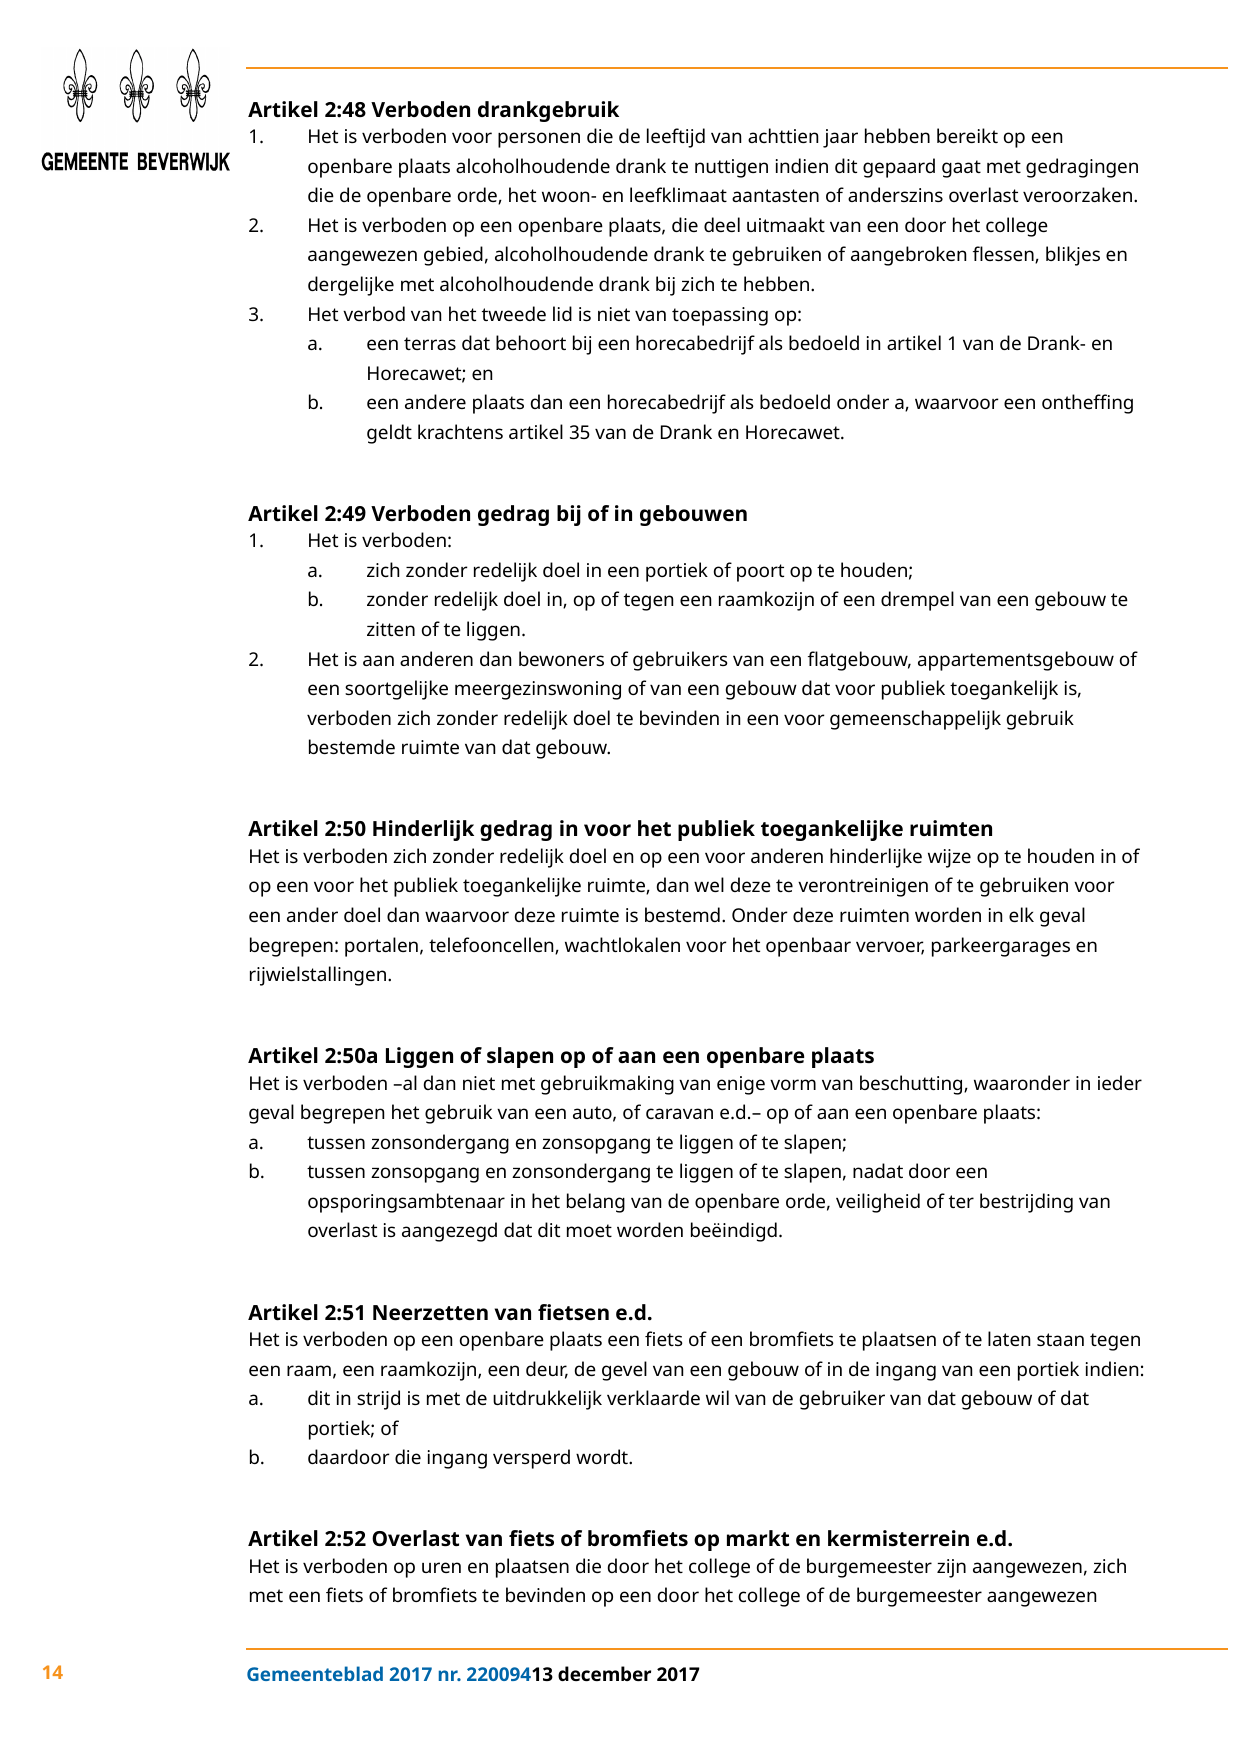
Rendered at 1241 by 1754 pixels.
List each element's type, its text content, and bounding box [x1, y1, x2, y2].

list zich zonder redelijk doel in een portiek of poort op te houden; [307, 557, 1152, 583]
text Artikel 2:52 Overlast van fiets of bromfiets op markt en kermisterrein e.d. [248, 1524, 1152, 1553]
text Het is verboden zich zonder redelijk doel en op een voor anderen hinderlijke wijze op te houden in of op een voor het publiek toegankelijke ruimte, dan wel deze te verontreinigen of te gebruiken voor een ander doel dan waarvoor deze ruimte is bestemd. Onder deze ruimten worden in elk geval begrepen: portalen, telefooncellen, wachtlokalen voor het openbaar vervoer, parkeergarages en rijwielstallingen. [248, 843, 1152, 987]
text Het is verboden op een openbare plaats een fiets of een bromfiets te plaatsen of te laten staan tegen een raam, een raamkozijn, een deur, de gevel van een gebouw of in de ingang van een portiek indien: [248, 1326, 1152, 1381]
picture [41, 47, 231, 172]
list Het is verboden: [248, 527, 1152, 553]
text Artikel 2:50a Liggen of slapen op of aan een openbare plaats [248, 1041, 1152, 1070]
list dit in strijd is met de uitdrukkelijk verklaarde wil van de gebruiker van dat gebouw of dat portiek; of [248, 1385, 1152, 1441]
list zonder redelijk doel in, op of tegen een raamkozijn of een drempel van een gebouw te zitten of te liggen. [307, 587, 1152, 642]
text Artikel 2:51 Neerzetten van fietsen e.d. [248, 1298, 1152, 1326]
list een terras dat behoort bij een horecabedrijf als bedoeld in artikel 1 van de Drank- en Horecawet; en [307, 330, 1152, 386]
list daardoor die ingang versperd wordt. [248, 1444, 1152, 1470]
list Het is verboden voor personen die de leeftijd van achttien jaar hebben bereikt op een openbare plaats alcoholhoudende drank te nuttigen indien dit gepaard gaat met gedragingen die de openbare orde, het woon- en leefklimaat aantasten of anderszins overlast veroorzaken. [248, 123, 1152, 208]
text Het is verboden –al dan niet met gebruikmaking van enige vorm van beschutting, waaronder in ieder geval begrepen het gebruik van een auto, of caravan e.d.– op of aan een openbare plaats: [248, 1070, 1152, 1125]
list Het is aan anderen dan bewoners of gebruikers van een flatgebouw, appartementsgebouw of een soortgelijke meergezinswoning of van een gebouw dat voor publiek toegankelijk is, verboden zich zonder redelijk doel te bevinden in een voor gemeenschappelijk gebruik bestemde ruimte van dat gebouw. [248, 646, 1152, 760]
list Het is verboden op een openbare plaats, die deel uitmaakt van een door het college aangewezen gebied, alcoholhoudende drank te gebruiken of aangebroken flessen, blikjes en dergelijke met alcoholhoudende drank bij zich te hebben. [248, 212, 1152, 297]
text Artikel 2:50 Hinderlijk gedrag in voor het publiek toegankelijke ruimten [248, 814, 1152, 843]
list Het verbod van het tweede lid is niet van toepassing op: [248, 301, 1152, 326]
text Artikel 2:49 Verboden gedrag bij of in gebouwen [248, 499, 1152, 527]
text Het is verboden op uren en plaatsen die door het college of de burgemeester zijn aangewezen, zich met een fiets of bromfiets te bevinden op een door het college of de burgemeester aangewezen [248, 1553, 1152, 1608]
text Artikel 2:48 Verboden drankgebruik [248, 95, 1152, 123]
list tussen zonsopgang en zonsondergang te liggen of te slapen, nadat door een opsporingsambtenaar in het belang van de openbare orde, veiligheid of ter bestrijding van overlast is aangezegd dat dit moet worden beëindigd. [248, 1158, 1152, 1243]
list tussen zonsondergang en zonsopgang te liggen of te slapen; [248, 1129, 1152, 1155]
list een andere plaats dan een horecabedrijf als bedoeld onder a, waarvoor een ontheffing geldt krachtens artikel 35 van de Drank en Horecawet. [307, 389, 1152, 445]
